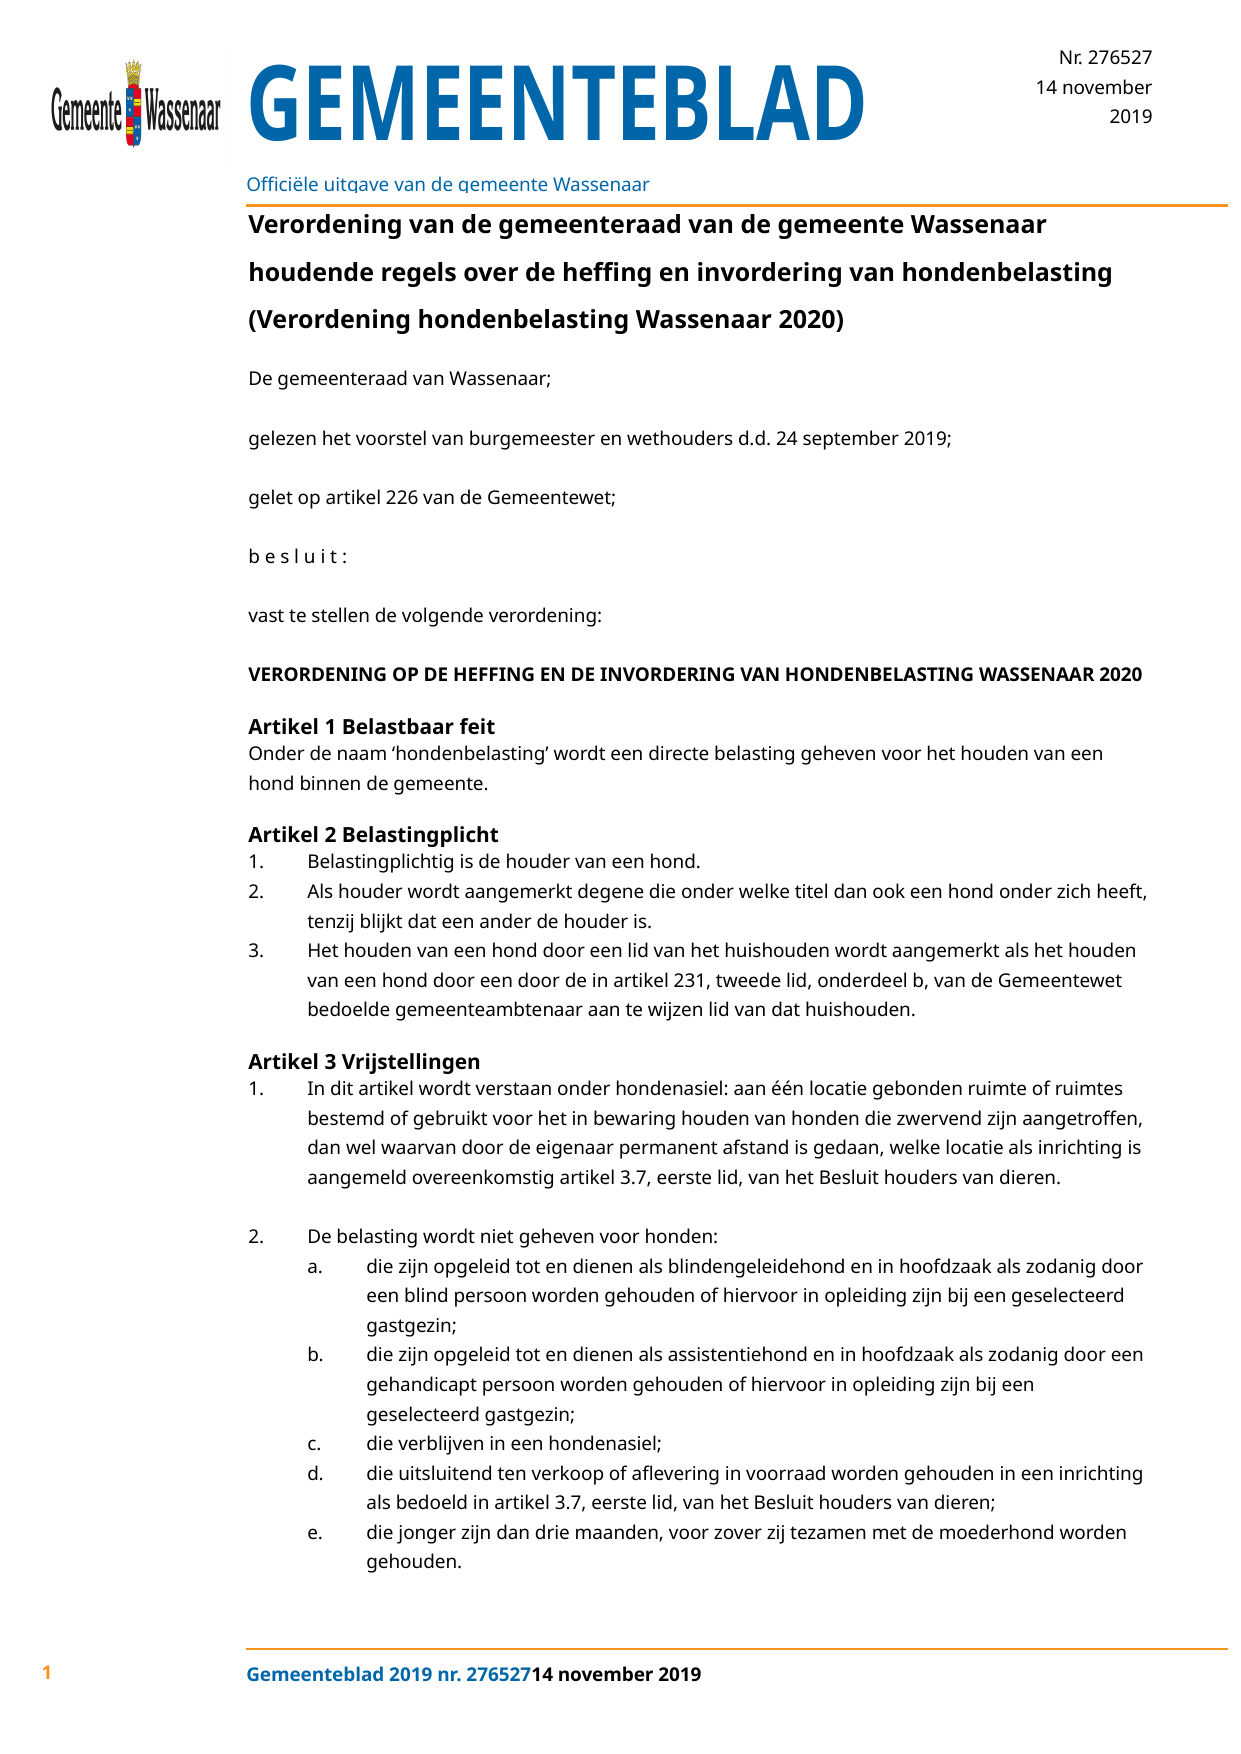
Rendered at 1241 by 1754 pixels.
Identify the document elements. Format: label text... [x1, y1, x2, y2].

text gelet op artikel 226 van de Gemeentewet; [248, 484, 1152, 509]
list die uitsluitend ten verkoop of aflevering in voorraad worden gehouden in een inrichting als bedoeld in artikel 3.7, eerste lid, van het Besluit houders van dieren; [307, 1460, 1152, 1515]
text Verordening van de gemeenteraad van de gemeente Wassenaar houdende regels over de heffing en invordering van hondenbelasting (Verordening hondenbelasting Wassenaar 2020) [248, 207, 1152, 336]
list Het houden van een hond door een lid van het huishouden wordt aangemerkt als het houden van een hond door een door de in artikel 231, tweede lid, onderdeel b, van de Gemeentewet bedoelde gemeenteambtenaar aan te wijzen lid van dat huishouden. [248, 937, 1152, 1022]
text Artikel 1 Belastbaar feit [248, 712, 1152, 740]
text Artikel 2 Belastingplicht [248, 820, 1152, 849]
text Artikel 3 Vrijstellingen [248, 1047, 1152, 1075]
picture [41, 47, 231, 172]
list Als houder wordt aangemerkt degene die onder welke titel dan ook een hond onder zich heeft, tenzij blijkt dat een ander de houder is. [248, 878, 1152, 933]
list die zijn opgeleid tot en dienen als blindengeleidehond en in hoofdzaak als zodanig door een blind persoon worden gehouden of hiervoor in opleiding zijn bij een geselecteerd gastgezin; [307, 1253, 1152, 1338]
text De gemeenteraad van Wassenaar; [248, 366, 1152, 391]
text b e s l u i t : [248, 543, 1152, 569]
list die jonger zijn dan drie maanden, voor zover zij tezamen met de moederhond worden gehouden. [307, 1519, 1152, 1574]
list die zijn opgeleid tot en dienen als assistentiehond en in hoofdzaak als zodanig door een gehandicapt persoon worden gehouden of hiervoor in opleiding zijn bij een geselecteerd gastgezin; [307, 1342, 1152, 1427]
list De belasting wordt niet geheven voor honden: [248, 1223, 1152, 1249]
list Belastingplichtig is de houder van een hond. [248, 849, 1152, 874]
text Onder de naam ‘hondenbelasting’ wordt een directe belasting geheven voor het houden van een hond binnen de gemeente. [248, 740, 1152, 796]
text vast te stellen de volgende verordening: [248, 602, 1152, 628]
text VERORDENING OP DE HEFFING EN DE INVORDERING VAN HONDENBELASTING WASSENAAR 2020 [248, 661, 1152, 687]
list die verblijven in een hondenasiel; [307, 1430, 1152, 1456]
list In dit artikel wordt verstaan onder hondenasiel: aan één locatie gebonden ruimte of ruimtes bestemd of gebruikt voor het in bewaring houden van honden die zwervend zijn aangetroffen, dan wel waarvan door de eigenaar permanent afstand is gedaan, welke locatie als inrichting is aangemeld overeenkomstig artikel 3.7, eerste lid, van het Besluit houders van dieren. [248, 1075, 1152, 1190]
text gelezen het voorstel van burgemeester en wethouders d.d. 24 september 2019; [248, 425, 1152, 450]
